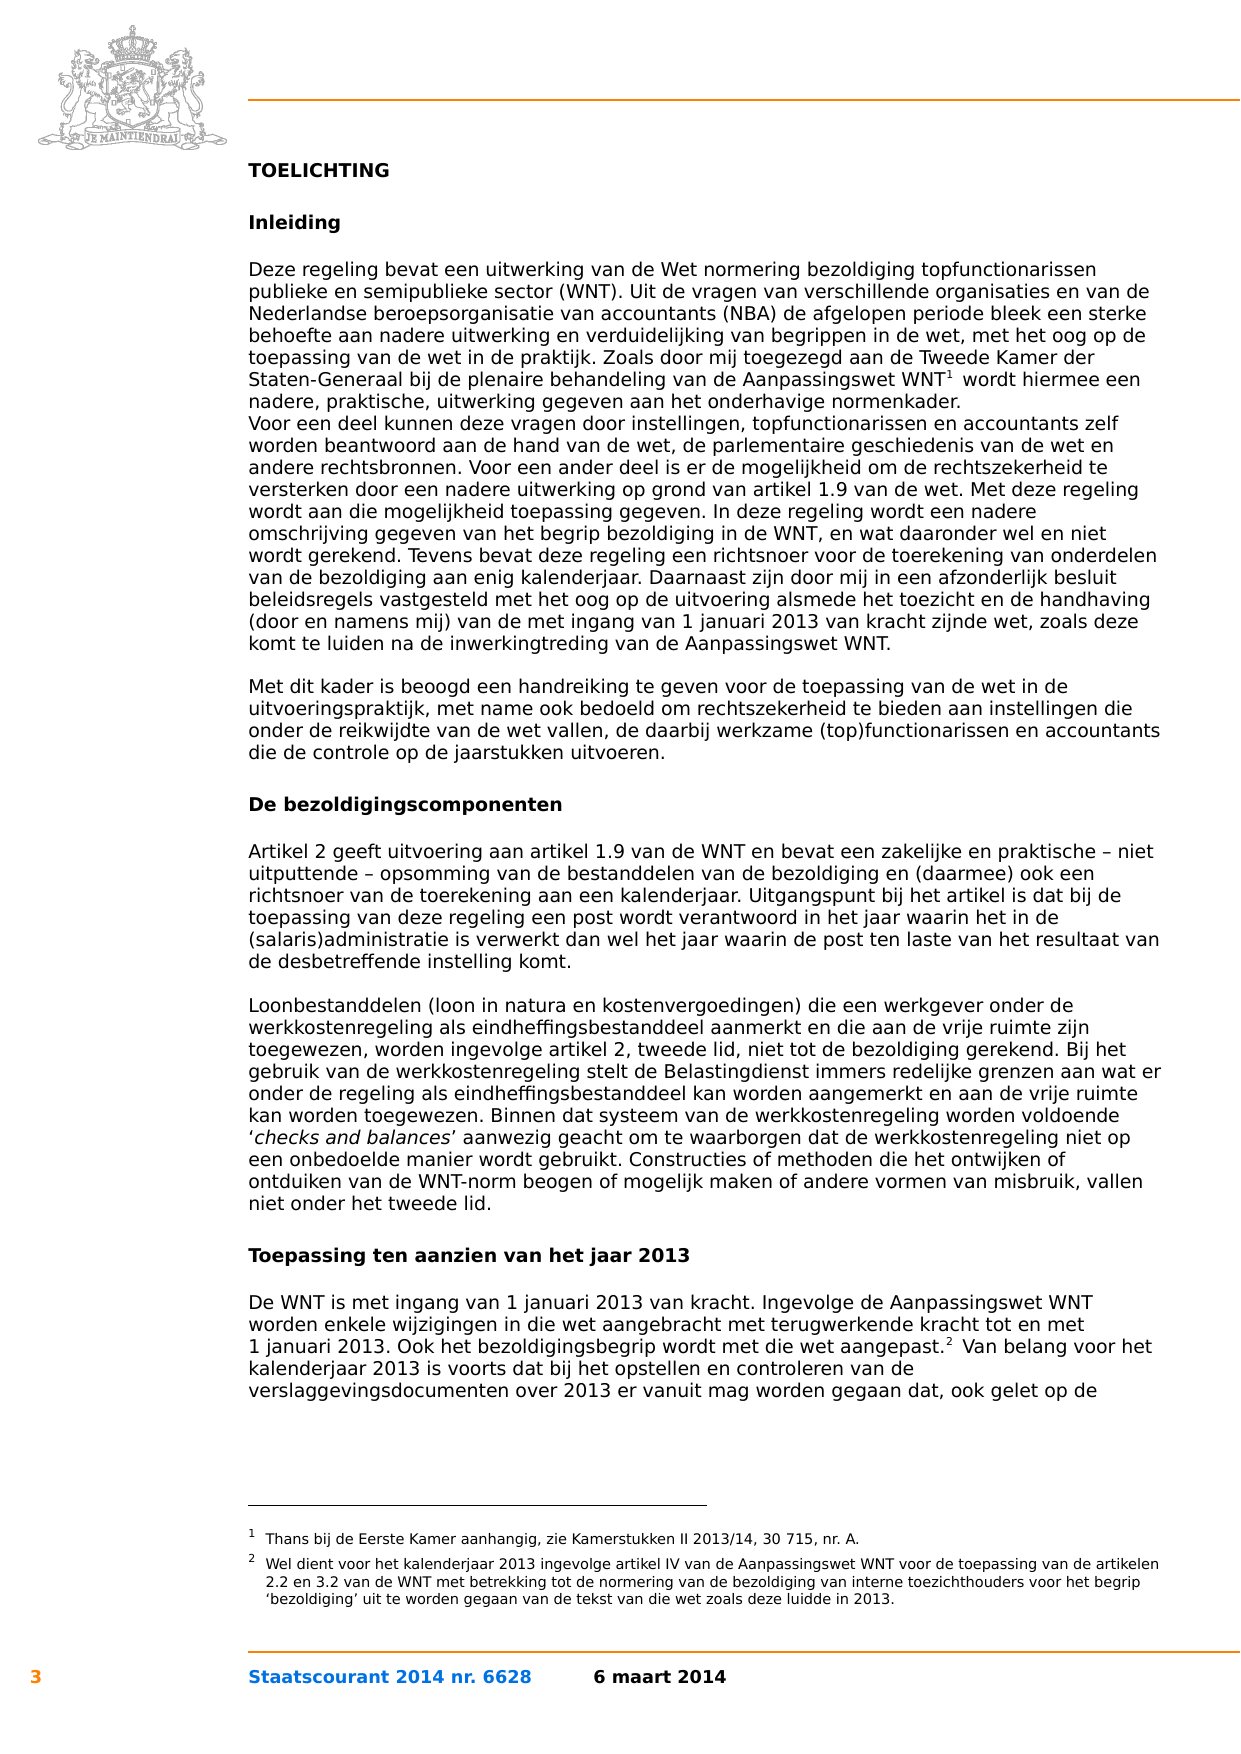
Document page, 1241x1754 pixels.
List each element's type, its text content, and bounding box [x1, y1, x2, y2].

subtitle Inleiding [248, 212, 1163, 234]
text Deze regeling bevat een uitwerking van de Wet normering bezoldiging topfunctionarissen publieke en semipublieke sector (WNT). Uit de vragen van verschillende organisaties en van de Nederlandse beroepsorganisatie van accountants (NBA) de afgelopen periode bleek een sterke behoefte aan nadere uitwerking en verduidelijking van begrippen in de wet, met het oog op de toepassing van de wet in de praktijk. Zoals door mij toegezegd aan de Tweede Kamer der Staten-Generaal bij de plenaire behandeling van de Aanpassingswet WNT wordt hiermee een nadere, praktische, uitwerking gegeven aan het onderhavige normenkader. [248, 259, 1163, 413]
text Loonbestanddelen (loon in natura en kostenvergoedingen) die een werkgever onder de werkkostenregeling als eindheffingsbestanddeel aanmerkt en die aan de vrije ruimte zijn toegewezen, worden ingevolge artikel 2, tweede lid, niet tot de bezoldiging gerekend. Bij het gebruik van de werkkostenregeling stelt de Belastingdienst immers redelijke grenzen aan wat er onder de regeling als eindheffingsbestanddeel kan worden aangemerkt en aan de vrije ruimte kan worden toegewezen. Binnen dat systeem van de werkkostenregeling worden voldoende ‘checks and balances’ aanwezig geacht om te waarborgen dat de werkkostenregeling niet op een onbedoelde manier wordt gebruikt. Constructies of methoden die het ontwijken of ontduiken van de WNT-norm beogen of mogelijk maken of andere vormen van misbruik, vallen niet onder het tweede lid. [248, 995, 1163, 1215]
picture [38, 25, 227, 150]
text Wel dient voor het kalenderjaar 2013 ingevolge artikel IV van de Aanpassingswet WNT voor de toepassing van de artikelen 2.2 en 3.2 van de WNT met betrekking tot de normering van de bezoldiging van interne toezichthouders voor het begrip ‘bezoldiging’ uit te worden gegaan van de tekst van die wet zoals deze luidde in 2013. [248, 1552, 1163, 1608]
subtitle De bezoldigingscomponenten [248, 794, 1163, 816]
text Met dit kader is beoogd een handreiking te geven voor de toepassing van de wet in de uitvoeringspraktijk, met name ook bedoeld om rechtszekerheid te bieden aan instellingen die onder de reikwijdte van de wet vallen, de daarbij werkzame (top)functionarissen en accountants die de controle op de jaarstukken uitvoeren. [248, 676, 1163, 764]
text Artikel 2 geeft uitvoering aan artikel 1.9 van de WNT en bevat een zakelijke en praktische – niet uitputtende – opsomming van de bestanddelen van de bezoldiging en (daarmee) ook een richtsnoer van de toerekening aan een kalenderjaar. Uitgangspunt bij het artikel is dat bij de toepassing van deze regeling een post wordt verantwoord in het jaar waarin het in de (salaris)administratie is verwerkt dan wel het jaar waarin de post ten laste van het resultaat van de desbetreffende instelling komt. [248, 841, 1163, 973]
text Thans bij de Eerste Kamer aanhangig, zie Kamerstukken II 2013/14, 30 715, nr. A. [248, 1527, 1163, 1549]
text Voor een deel kunnen deze vragen door instellingen, topfunctionarissen en accountants zelf worden beantwoord aan de hand van de wet, de parlementaire geschiedenis van de wet en andere rechtsbronnen. Voor een ander deel is er de mogelijkheid om de rechtszekerheid te versterken door een nadere uitwerking op grond van artikel 1.9 van de wet. Met deze regeling wordt aan die mogelijkheid toepassing gegeven. In deze regeling wordt een nadere omschrijving gegeven van het begrip bezoldiging in de WNT, en wat daaronder wel en niet wordt gerekend. Tevens bevat deze regeling een richtsnoer voor de toerekening van onderdelen van de bezoldiging aan enig kalenderjaar. Daarnaast zijn door mij in een afzonderlijk besluit beleidsregels vastgesteld met het oog op de uitvoering alsmede het toezicht en de handhaving (door en namens mij) van de met ingang van 1 januari 2013 van kracht zijnde wet, zoals deze komt te luiden na de inwerkingtreding van de Aanpassingswet WNT. [248, 413, 1163, 654]
text De WNT is met ingang van 1 januari 2013 van kracht. Ingevolge de Aanpassingswet WNT worden enkele wijzigingen in die wet aangebracht met terugwerkende kracht tot en met 1 januari 2013. Ook het bezoldigingsbegrip wordt met die wet aangepast. Van belang voor het kalenderjaar 2013 is voorts dat bij het opstellen en controleren van de verslaggevingsdocumenten over 2013 er vanuit mag worden gegaan dat, ook gelet op de [248, 1292, 1163, 1402]
subtitle TOELICHTING [248, 160, 1163, 182]
subtitle Toepassing ten aanzien van het jaar 2013 [248, 1245, 1163, 1267]
